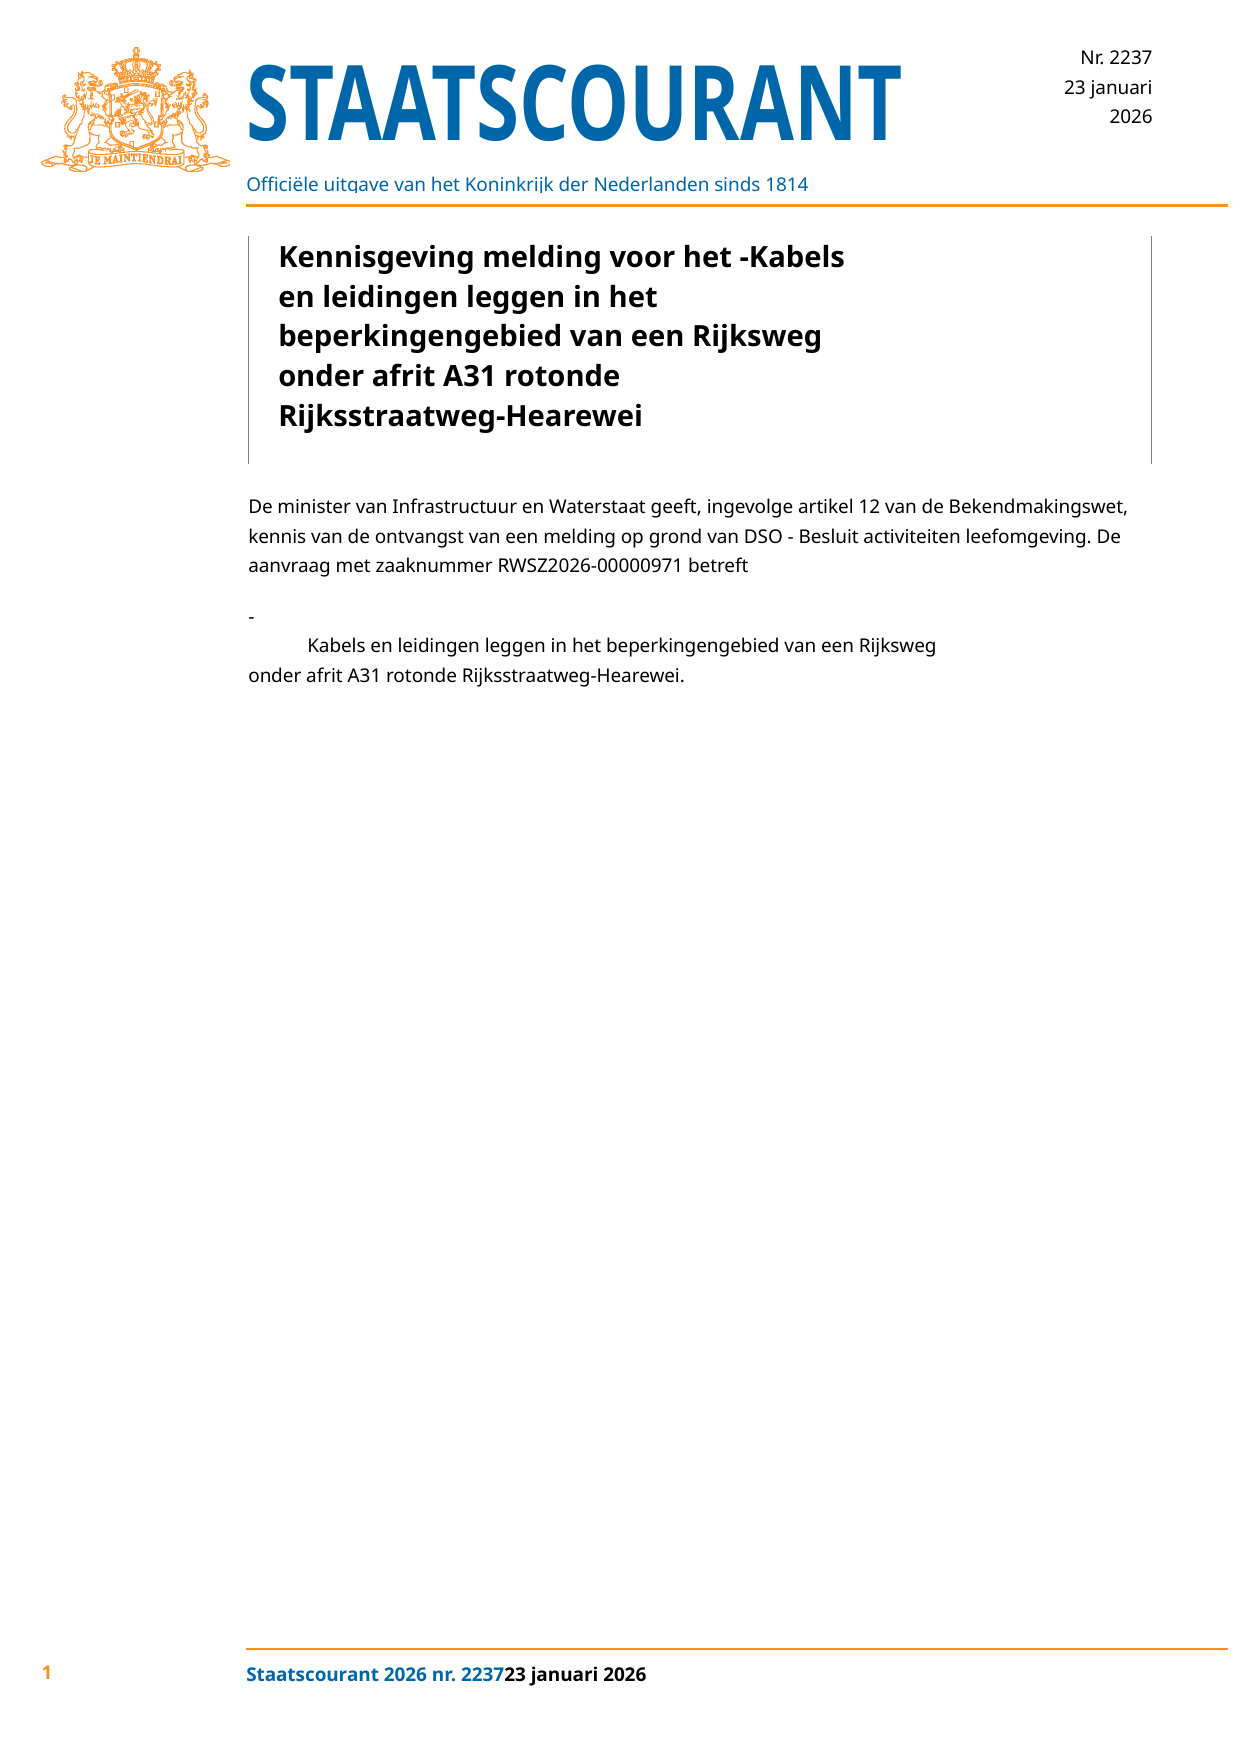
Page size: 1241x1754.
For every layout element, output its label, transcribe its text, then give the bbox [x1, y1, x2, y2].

text onder afrit A31 rotonde Rijksstraatweg-Hearewei. [248, 662, 1152, 688]
picture [41, 47, 231, 172]
list Kabels en leidingen leggen in het beperkingengebied van een Rijksweg [248, 632, 1152, 658]
table_header Kennisgeving melding voor het -Kabels en leidingen leggen in het beperkingengebied van een Rijksweg onder afrit A31 rotonde Rijksstraatweg-Hearewei [249, 236, 850, 464]
table_header [850, 236, 912, 413]
picture [912, 236, 1090, 414]
table_header [1090, 236, 1151, 413]
table_header [850, 414, 1151, 464]
text De minister van Infrastructuur en Waterstaat geeft, ingevolge artikel 12 van de Bekendmakingswet, kennis van de ontvangst van een melding op grond van DSO - Besluit activiteiten leefomgeving. De aanvraag met zaaknummer RWSZ2026-00000971 betreft [248, 493, 1152, 578]
